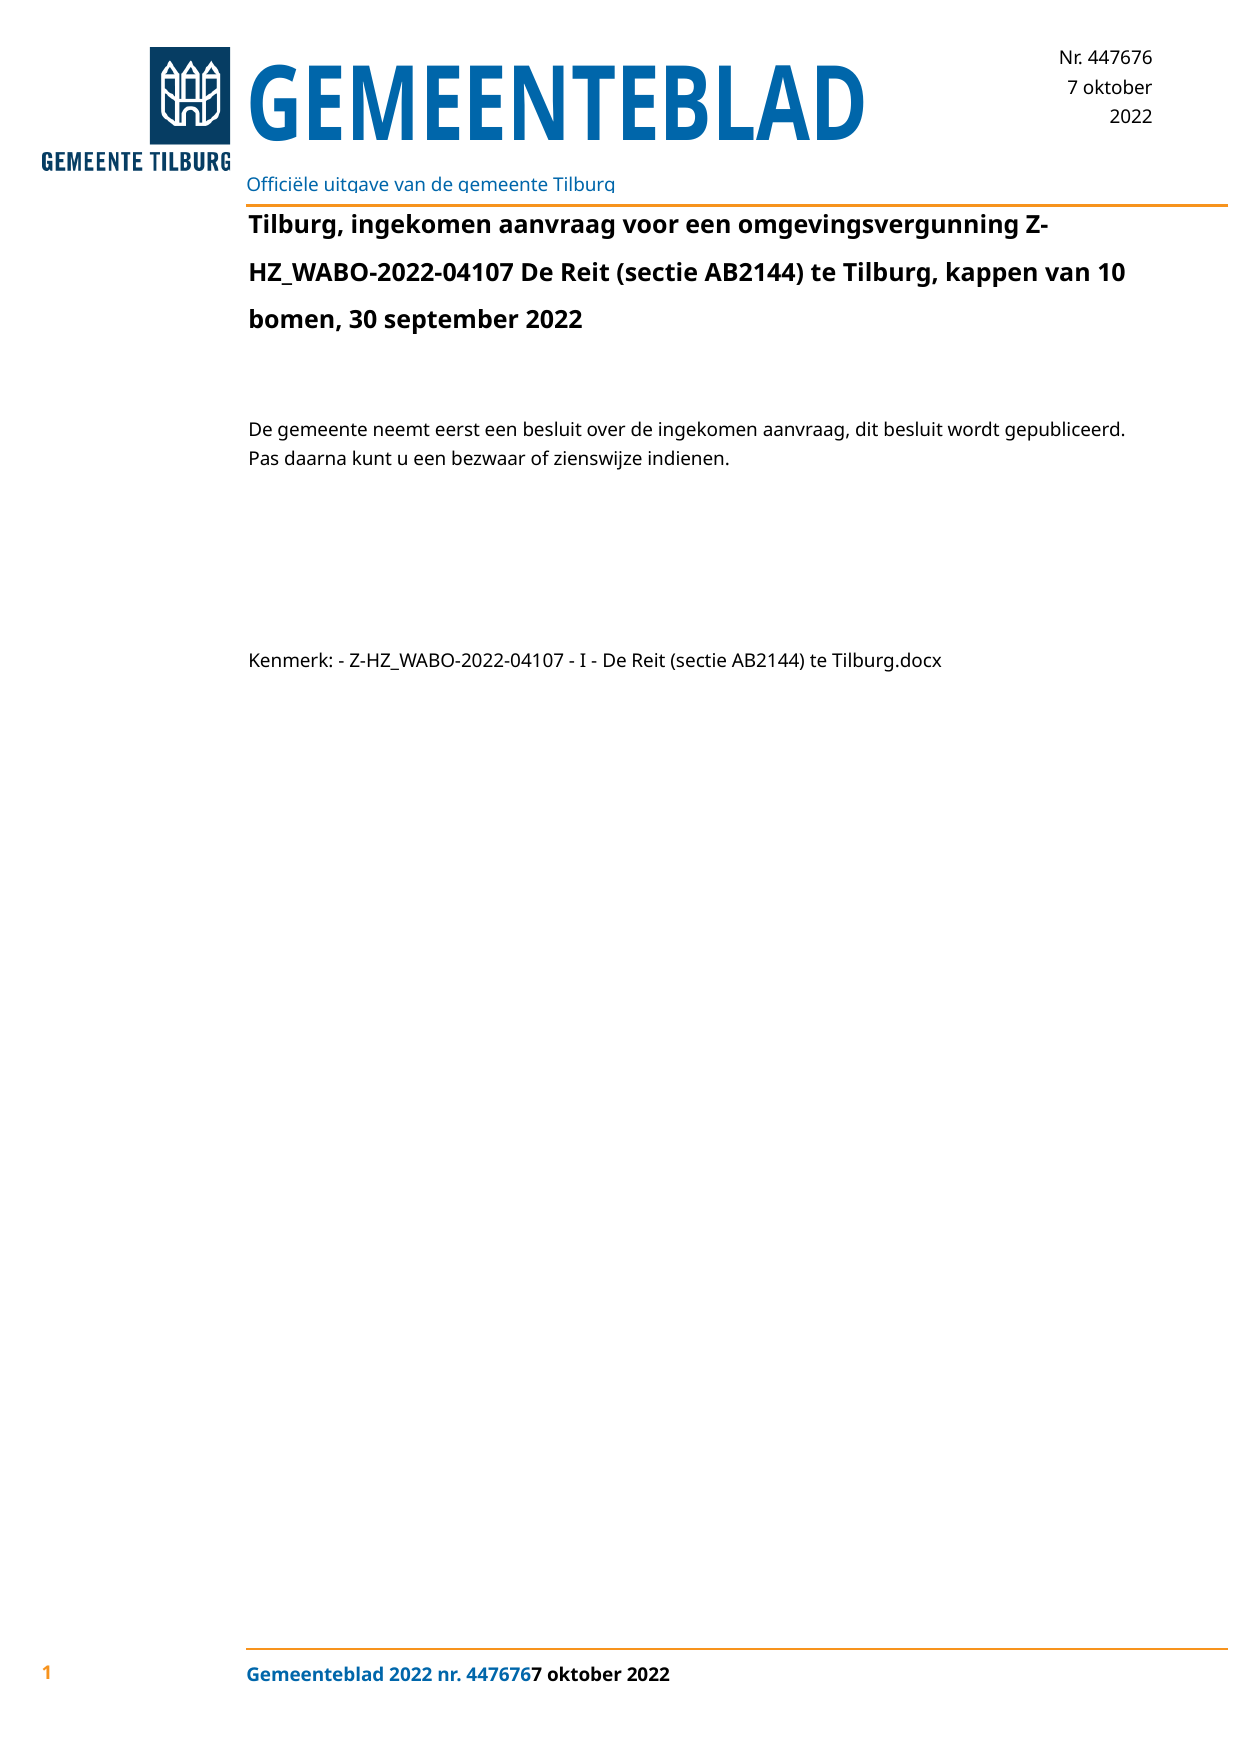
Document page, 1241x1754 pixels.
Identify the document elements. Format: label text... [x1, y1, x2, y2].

picture [41, 47, 231, 172]
text Tilburg, ingekomen aanvraag voor een omgevingsvergunning Z-HZ_WABO-2022-04107 De Reit (sectie AB2144) te Tilburg, kappen van 10 bomen, 30 september 2022 [248, 207, 1152, 336]
text Kenmerk: - Z-HZ_WABO-2022-04107 - I - De Reit (sectie AB2144) te Tilburg.docx [248, 647, 1152, 673]
text De gemeente neemt eerst een besluit over de ingekomen aanvraag, dit besluit wordt gepubliceerd. Pas daarna kunt u een bezwaar of zienswijze indienen. [248, 416, 1152, 471]
